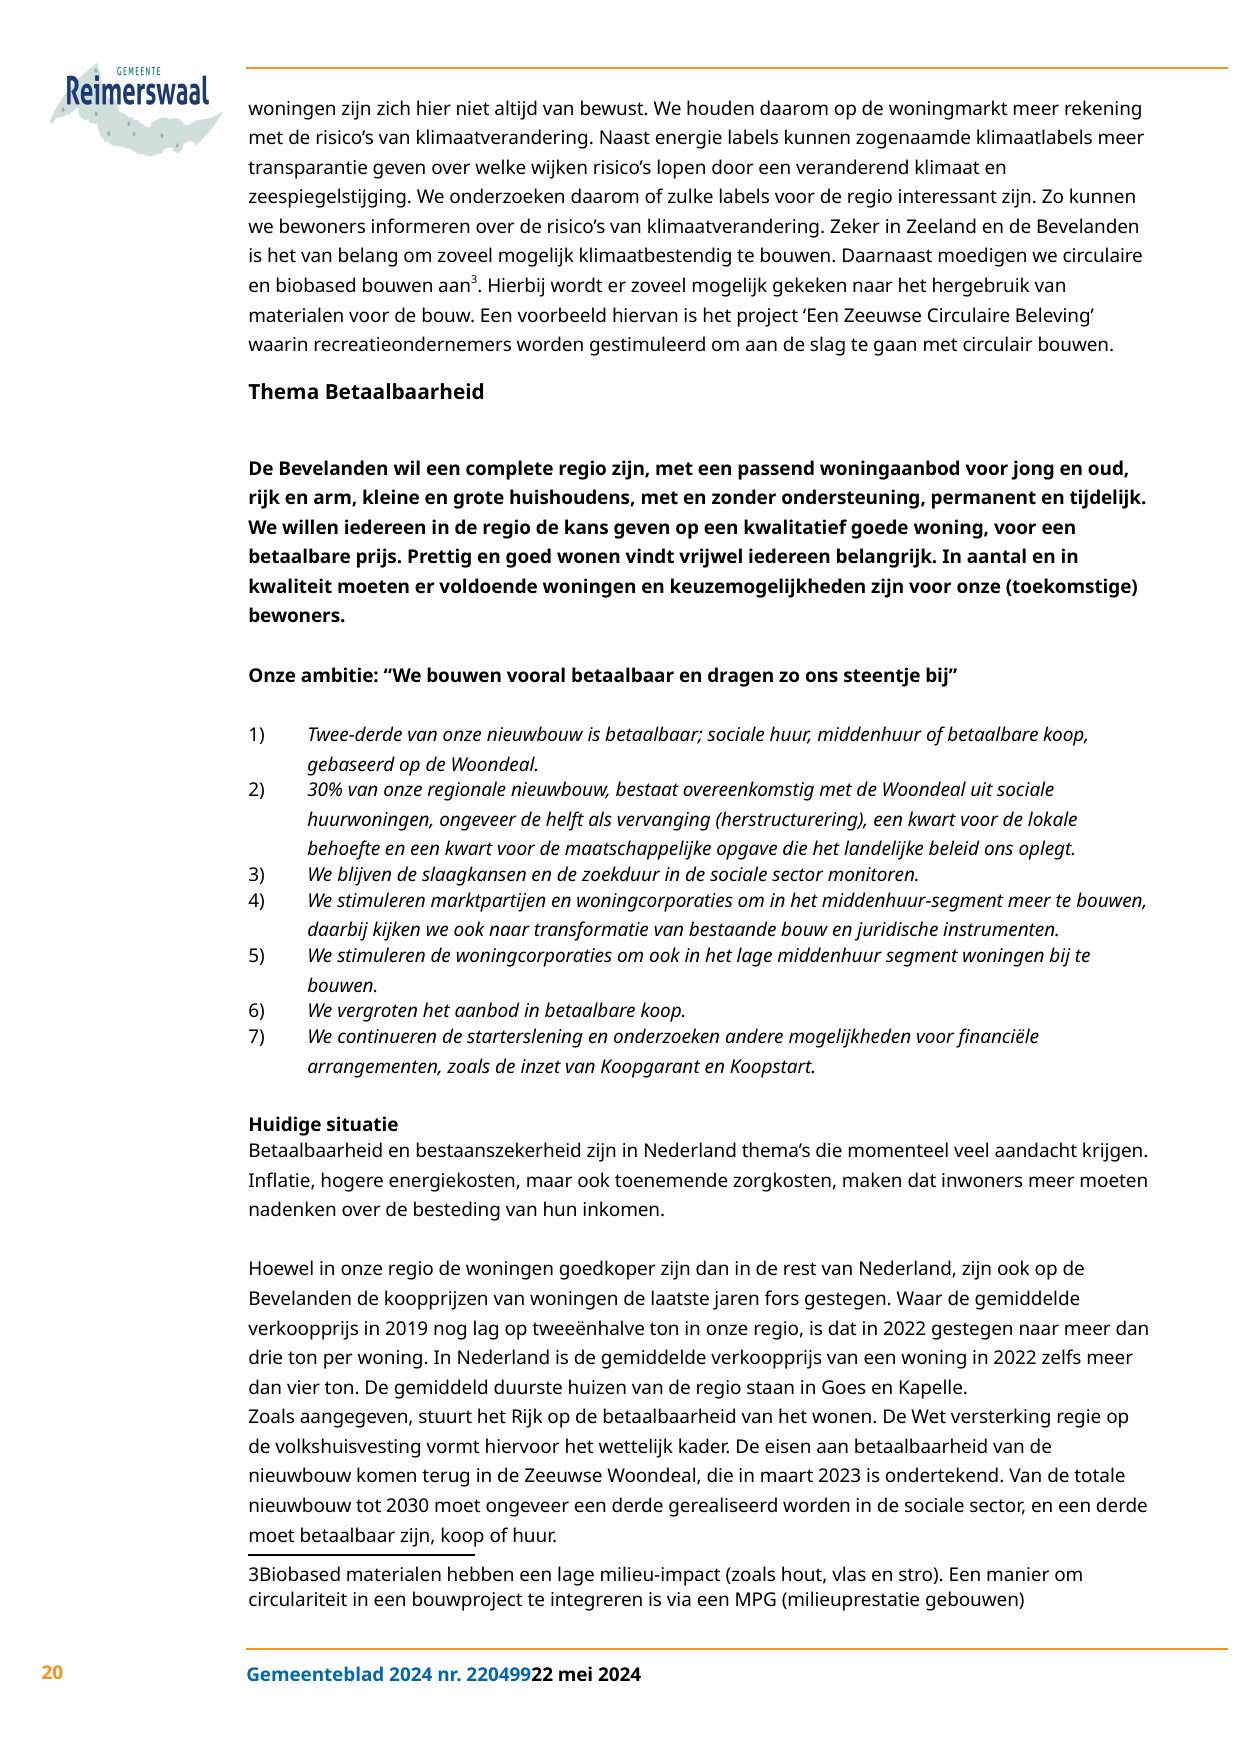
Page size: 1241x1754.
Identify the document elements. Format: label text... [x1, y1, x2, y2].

table_cell We vergroten het aanbod in betaalbare koop. [248, 998, 1152, 1023]
picture [41, 47, 231, 172]
table_cell 30% van onze regionale nieuwbouw, bestaat overeenkomstig met de Woondeal uit sociale huurwoningen, ongeveer de helft als vervanging (herstructurering), een kwart voor de lokale behoefte en een kwart voor de maatschappelijke opgave die het landelijke beleid ons oplegt. [248, 776, 1152, 861]
text Zoals aangegeven, stuurt het Rijk op de betaalbaarheid van het wonen. De Wet versterking regie op de volkshuisvesting vormt hiervoor het wettelijk kader. De eisen aan betaalbaarheid van de nieuwbouw komen terug in de Zeeuwse Woondeal, die in maart 2023 is ondertekend. Van de totale nieuwbouw tot 2030 moet ongeveer een derde gerealiseerd worden in de sociale sector, en een derde moet betaalbaar zijn, koop of huur. [248, 1403, 1152, 1548]
text Biobased materialen hebben een lage milieu-impact (zoals hout, vlas en stro). Een manier om circulariteit in een bouwproject te integreren is via een MPG (milieuprestatie gebouwen) [248, 1561, 1152, 1612]
table_cell We blijven de slaagkansen en de zoekduur in de sociale sector monitoren. [248, 861, 1152, 887]
text Betaalbaarheid en bestaanszekerheid zijn in Nederland thema’s die momenteel veel aandacht krijgen. Inflatie, hogere energiekosten, maar ook toenemende zorgkosten, maken dat inwoners meer moeten nadenken over de besteding van hun inkomen. [248, 1137, 1152, 1222]
text De Bevelanden wil een complete regio zijn, met een passend woningaanbod voor jong en oud, rijk en arm, kleine en grote huishoudens, met en zonder ondersteuning, permanent en tijdelijk. We willen iedereen in de regio de kans geven op een kwalitatief goede woning, voor een betaalbare prijs. Prettig en goed wonen vindt vrijwel iedereen belangrijk. In aantal en in kwaliteit moeten er voldoende woningen en keuzemogelijkheden zijn voor onze (toekomstige) bewoners. [248, 455, 1152, 628]
text woningen zijn zich hier niet altijd van bewust. We houden daarom op de woningmarkt meer rekening met de risico’s van klimaatverandering. Naast energie labels kunnen zogenaamde klimaatlabels meer transparantie geven over welke wijken risico’s lopen door een veranderend klimaat en zeespiegelstijging. We onderzoeken daarom of zulke labels voor de regio interessant zijn. Zo kunnen we bewoners informeren over de risico’s van klimaatverandering. Zeker in Zeeland en de Bevelanden is het van belang om zoveel mogelijk klimaatbestendig te bouwen. Daarnaast moedigen we circulaire en biobased bouwen aan. Hierbij wordt er zoveel mogelijk gekeken naar het hergebruik van materialen voor de bouw. Een voorbeeld hiervan is het project ‘Een Zeeuwse Circulaire Beleving’ waarin recreatieondernemers worden gestimuleerd om aan de slag te gaan met circulair bouwen. [248, 95, 1152, 357]
table_cell We stimuleren de woningcorporaties om ook in het lage middenhuur segment woningen bij te bouwen. [248, 943, 1152, 998]
table_cell We stimuleren marktpartijen en woningcorporaties om in het middenhuur-segment meer te bouwen, daarbij kijken we ook naar transformatie van bestaande bouw en juridische instrumenten. [248, 887, 1152, 942]
text Huidige situatie [248, 1112, 1152, 1137]
text Hoewel in onze regio de woningen goedkoper zijn dan in de rest van Nederland, zijn ook op de Bevelanden de koopprijzen van woningen de laatste jaren fors gestegen. Waar de gemiddelde verkoopprijs in 2019 nog lag op tweeënhalve ton in onze regio, is dat in 2022 gestegen naar meer dan drie ton per woning. In Nederland is de gemiddelde verkoopprijs van een woning in 2022 zelfs meer dan vier ton. De gemiddeld duurste huizen van de regio staan in Goes en Kapelle. [248, 1256, 1152, 1400]
table_header Twee-derde van onze nieuwbouw is betaalbaar; sociale huur, middenhuur of betaalbare koop, gebaseerd op de Woondeal. [248, 721, 1152, 776]
table_cell We continueren de starterslening en onderzoeken andere mogelijkheden voor financiële arrangementen, zoals de inzet van Koopgarant en Koopstart. [248, 1024, 1152, 1079]
text Thema Betaalbaarheid [248, 377, 1152, 406]
text Onze ambitie: “We bouwen vooral betaalbaar en dragen zo ons steentje bij” [248, 662, 1152, 688]
